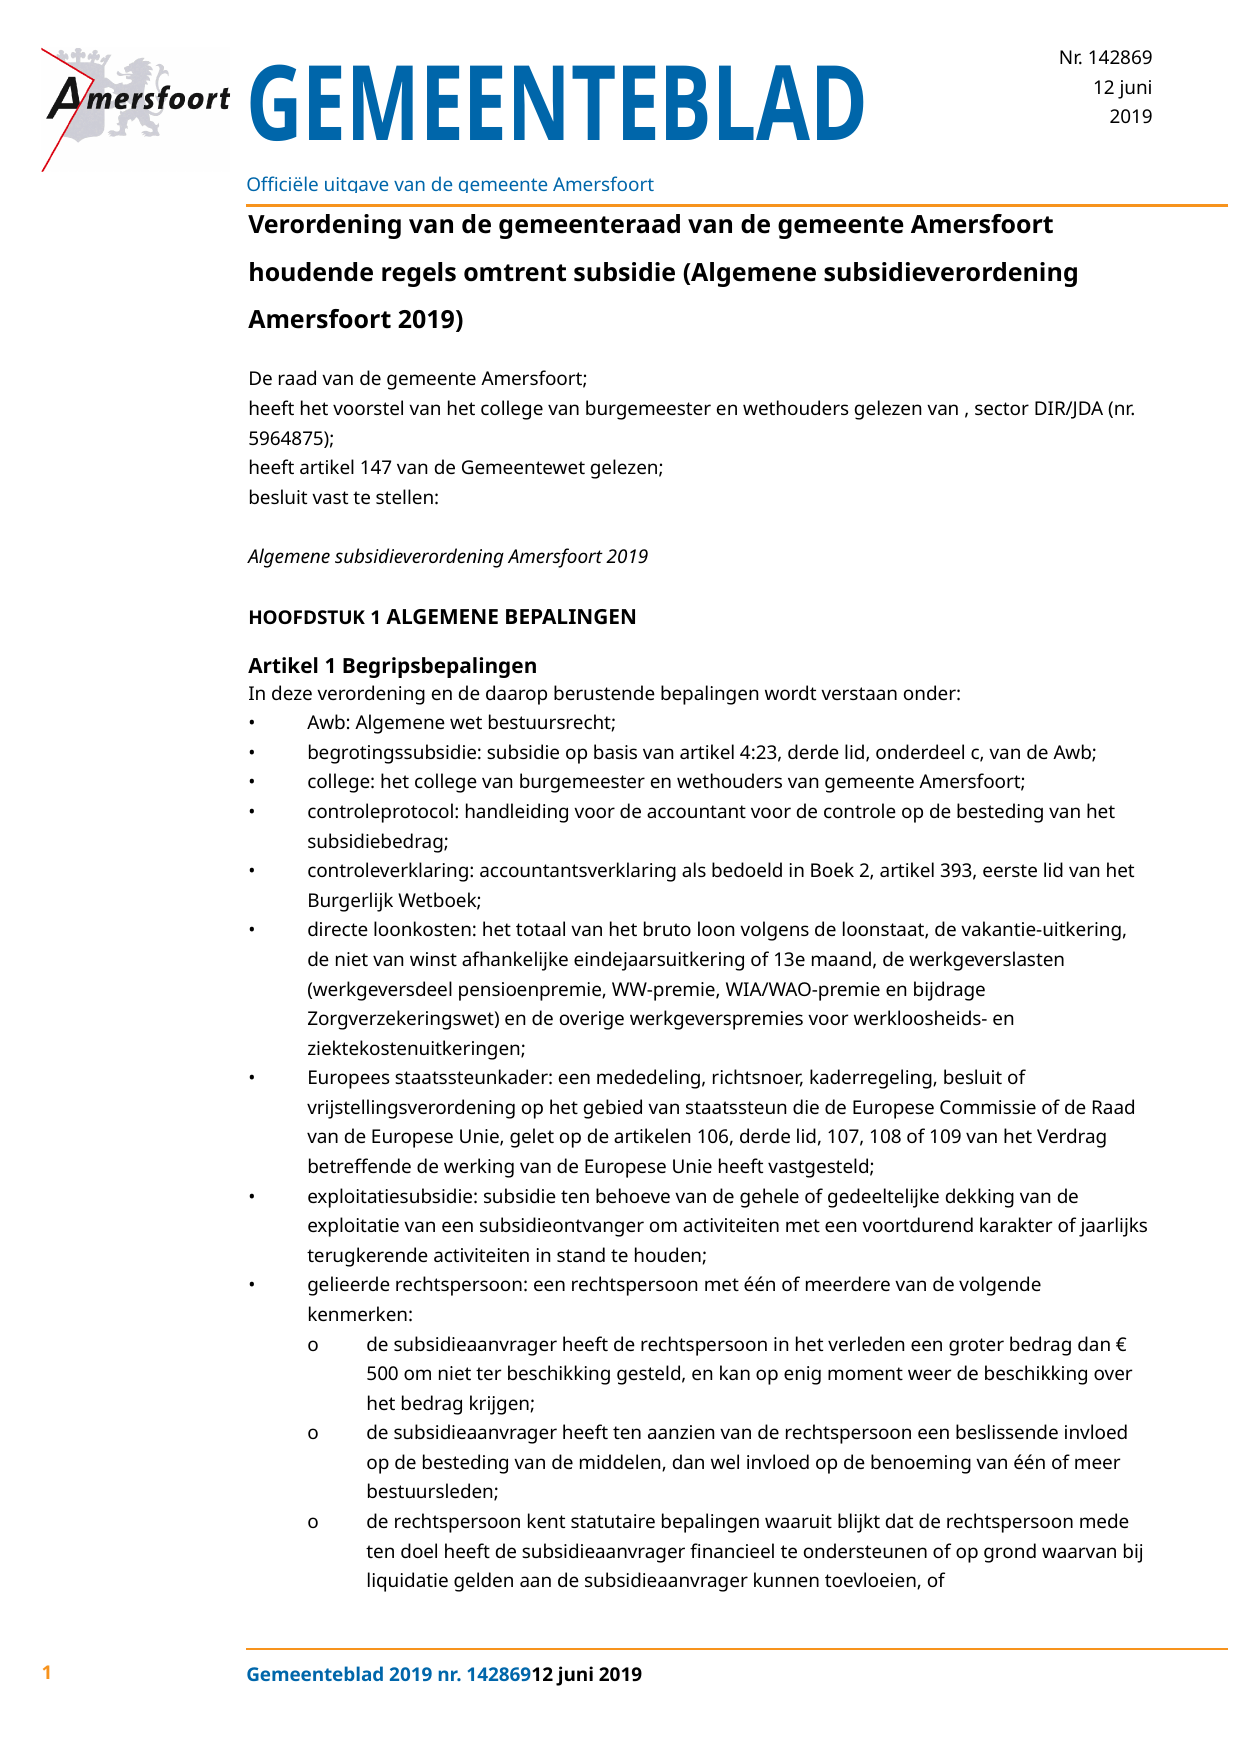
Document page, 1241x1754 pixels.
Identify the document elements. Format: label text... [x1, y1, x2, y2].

list controleprotocol: handleiding voor de accountant voor de controle op de besteding van het subsidiebedrag; [248, 798, 1152, 853]
text Artikel 1 Begripsbepalingen [248, 651, 1152, 680]
text heeft artikel 147 van de Gemeentewet gelezen; [248, 454, 1152, 480]
text Verordening van de gemeenteraad van de gemeente Amersfoort houdende regels omtrent subsidie (Algemene subsidieverordening Amersfoort 2019) [248, 207, 1152, 336]
list exploitatiesubsidie: subsidie ten behoeve van de gehele of gedeeltelijke dekking van de exploitatie van een subsidieontvanger om activiteiten met een voortdurend karakter of jaarlijks terugkerende activiteiten in stand te houden; [248, 1183, 1152, 1268]
text In deze verordening en de daarop berustende bepalingen wordt verstaan onder: [248, 680, 1152, 706]
picture [41, 47, 231, 172]
list de subsidieaanvrager heeft ten aanzien van de rechtspersoon een beslissende invloed op de besteding van de middelen, dan wel invloed op de benoeming van één of meer bestuursleden; [307, 1419, 1152, 1504]
text HOOFDSTUK 1 ALGEMENE BEPALINGEN [248, 602, 1152, 631]
list directe loonkosten: het totaal van het bruto loon volgens de loonstaat, de vakantie-uitkering, de niet van winst afhankelijke eindejaarsuitkering of 13e maand, de werkgeverslasten (werkgeversdeel pensioenpremie, WW-premie, WIA/WAO-premie en bijdrage Zorgverzekeringswet) en de overige werkgeverspremies voor werkloosheids- en ziektekostenuitkeringen; [248, 917, 1152, 1061]
list de rechtspersoon kent statutaire bepalingen waaruit blijkt dat de rechtspersoon mede ten doel heeft de subsidieaanvrager financieel te ondersteunen of op grond waarvan bij liquidatie gelden aan de subsidieaanvrager kunnen toevloeien, of [307, 1508, 1152, 1593]
list de subsidieaanvrager heeft de rechtspersoon in het verleden een groter bedrag dan € 500 om niet ter beschikking gesteld, en kan op enig moment weer de beschikking over het bedrag krijgen; [307, 1331, 1152, 1416]
list begrotingssubsidie: subsidie op basis van artikel 4:23, derde lid, onderdeel c, van de Awb; [248, 739, 1152, 765]
text Algemene subsidieverordening Amersfoort 2019 [248, 543, 1152, 569]
text De raad van de gemeente Amersfoort; [248, 366, 1152, 391]
list Europees staatssteunkader: een mededeling, richtsnoer, kaderregeling, besluit of vrijstellingsverordening op het gebied van staatssteun die de Europese Commissie of de Raad van de Europese Unie, gelet op de artikelen 106, derde lid, 107, 108 of 109 van het Verdrag betreffende de werking van de Europese Unie heeft vastgesteld; [248, 1064, 1152, 1179]
text heeft het voorstel van het college van burgemeester en wethouders gelezen van , sector DIR/JDA (nr. 5964875); [248, 395, 1152, 450]
list Awb: Algemene wet bestuursrecht; [248, 709, 1152, 735]
list controleverklaring: accountantsverklaring als bedoeld in Boek 2, artikel 393, eerste lid van het Burgerlijk Wetboek; [248, 857, 1152, 913]
list gelieerde rechtspersoon: een rechtspersoon met één of meerdere van de volgende kenmerken: [248, 1272, 1152, 1327]
list college: het college van burgemeester en wethouders van gemeente Amersfoort; [248, 769, 1152, 794]
text besluit vast te stellen: [248, 484, 1152, 509]
